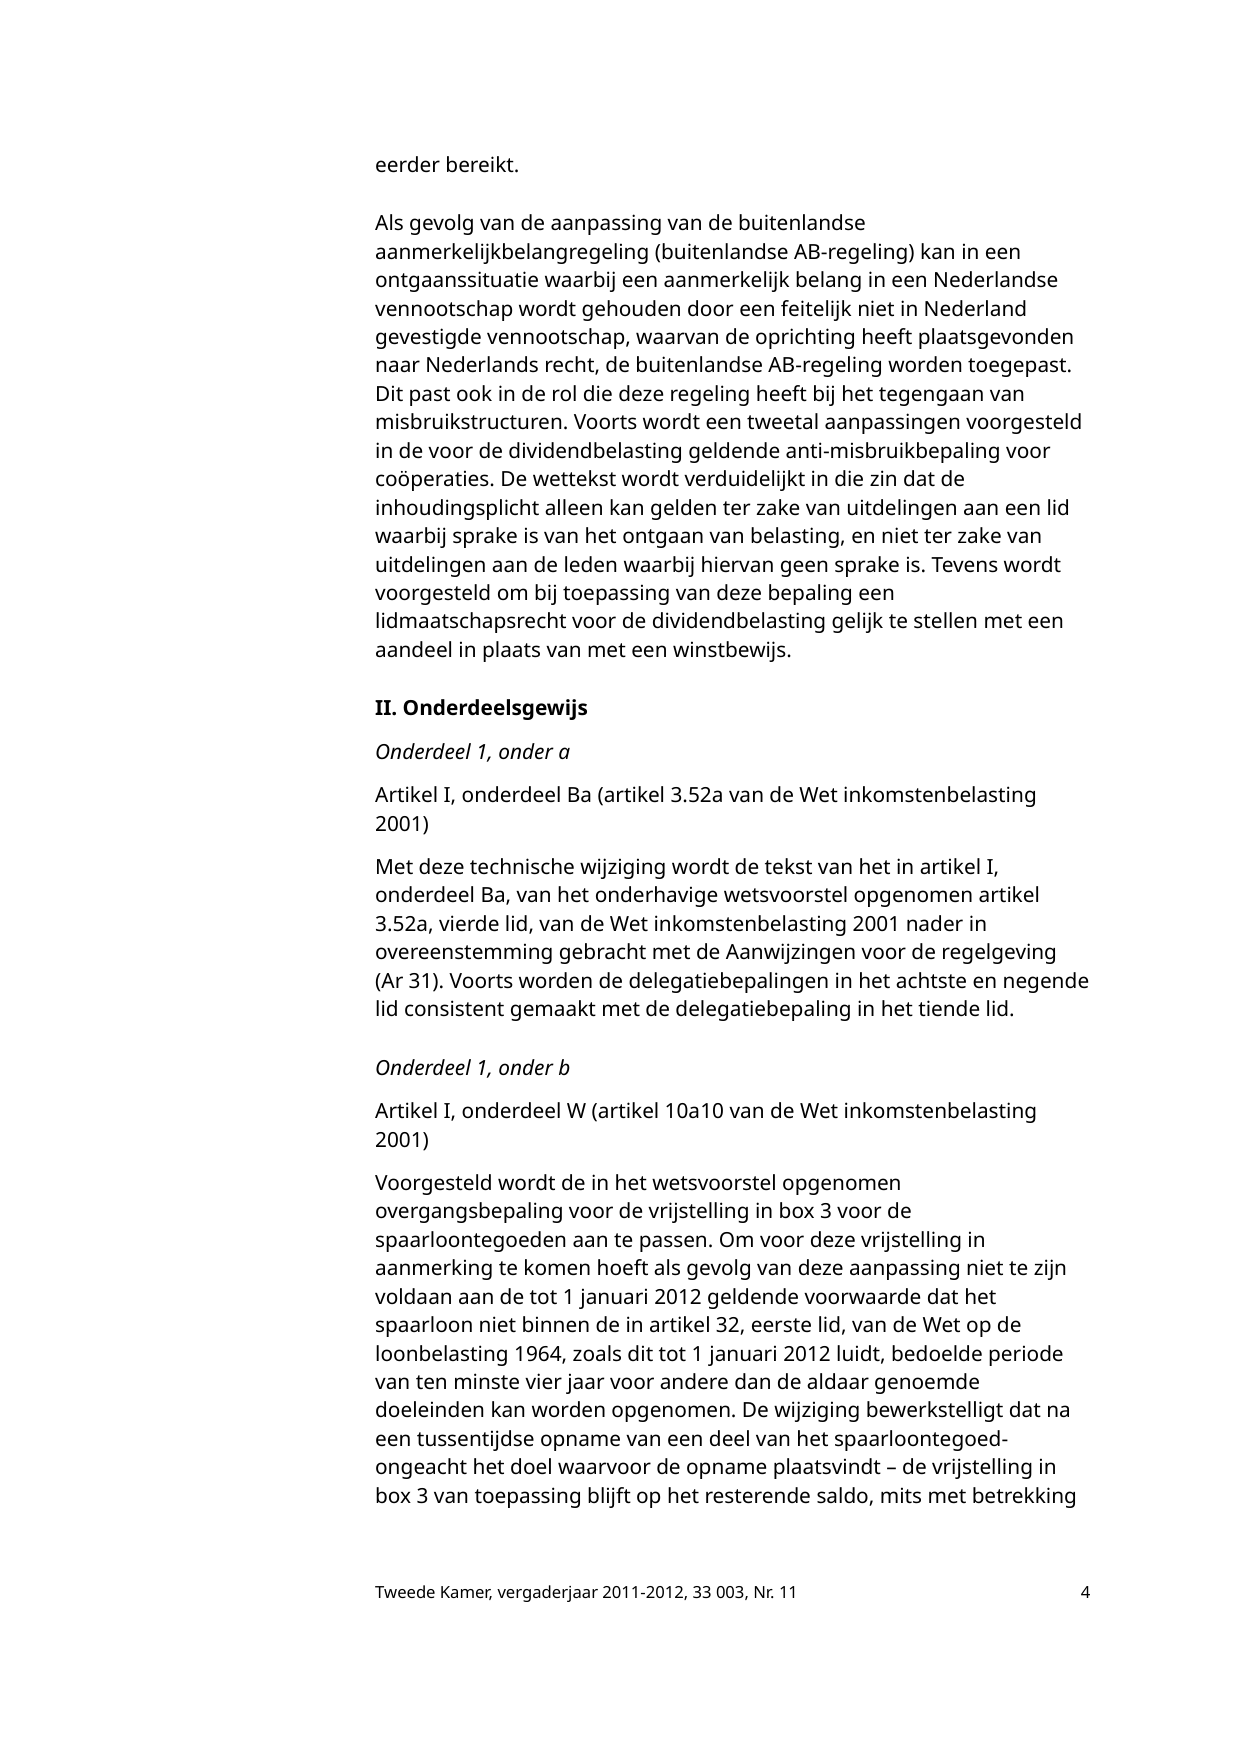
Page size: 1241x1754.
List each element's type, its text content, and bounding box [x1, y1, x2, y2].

text Onderdeel 1, onder a [375, 737, 1090, 765]
text Met deze technische wijziging wordt de tekst van het in artikel I, onderdeel Ba, van het onderhavige wetsvoorstel opgenomen artikel 3.52a, vierde lid, van de Wet inkomstenbelasting 2001 nader in overeenstemming gebracht met de Aanwijzingen voor de regelgeving (Ar 31). Voorts worden de delegatiebepalingen in het achtste en negende lid consistent gemaakt met de delegatiebepaling in het tiende lid. [375, 852, 1090, 1023]
text Onderdeel 1, onder b [375, 1053, 1090, 1081]
text Artikel I, onderdeel W (artikel 10a10 van de Wet inkomstenbelasting 2001) [375, 1096, 1090, 1153]
text II. Onderdeelsgewijs [375, 693, 1090, 722]
text eerder bereikt. [375, 150, 1090, 178]
text Als gevolg van de aanpassing van de buitenlandse aanmerkelijkbelangregeling (buitenlandse AB-regeling) kan in een ontgaanssituatie waarbij een aanmerkelijk belang in een Nederlandse vennootschap wordt gehouden door een feitelijk niet in Nederland gevestigde vennootschap, waarvan de oprichting heeft plaatsgevonden naar Nederlands recht, de buitenlandse AB-regeling worden toegepast. Dit past ook in de rol die deze regeling heeft bij het tegengaan van misbruikstructuren. Voorts wordt een tweetal aanpassingen voorgesteld in de voor de dividendbelasting geldende anti-misbruikbepaling voor coöperaties. De wettekst wordt verduidelijkt in die zin dat de inhoudingsplicht alleen kan gelden ter zake van uitdelingen aan een lid waarbij sprake is van het ontgaan van belasting, en niet ter zake van uitdelingen aan de leden waarbij hiervan geen sprake is. Tevens wordt voorgesteld om bij toepassing van deze bepaling een lidmaatschapsrecht voor de dividendbelasting gelijk te stellen met een aandeel in plaats van met een winstbewijs. [375, 208, 1090, 663]
text Voorgesteld wordt de in het wetsvoorstel opgenomen overgangsbepaling voor de vrijstelling in box 3 voor de spaarloontegoeden aan te passen. Om voor deze vrijstelling in aanmerking te komen hoeft als gevolg van deze aanpassing niet te zijn voldaan aan de tot 1 januari 2012 geldende voorwaarde dat het spaarloon niet binnen de in artikel 32, eerste lid, van de Wet op de loonbelasting 1964, zoals dit tot 1 januari 2012 luidt, bedoelde periode van ten minste vier jaar voor andere dan de aldaar genoemde doeleinden kan worden opgenomen. De wijziging bewerkstelligt dat na een tussentijdse opname van een deel van het spaarloontegoed- ongeacht het doel waarvoor de opname plaatsvindt – de vrijstelling in box 3 van toepassing blijft op het resterende saldo, mits met betrekking [375, 1168, 1090, 1509]
text Artikel I, onderdeel Ba (artikel 3.52a van de Wet inkomstenbelasting 2001) [375, 780, 1090, 837]
